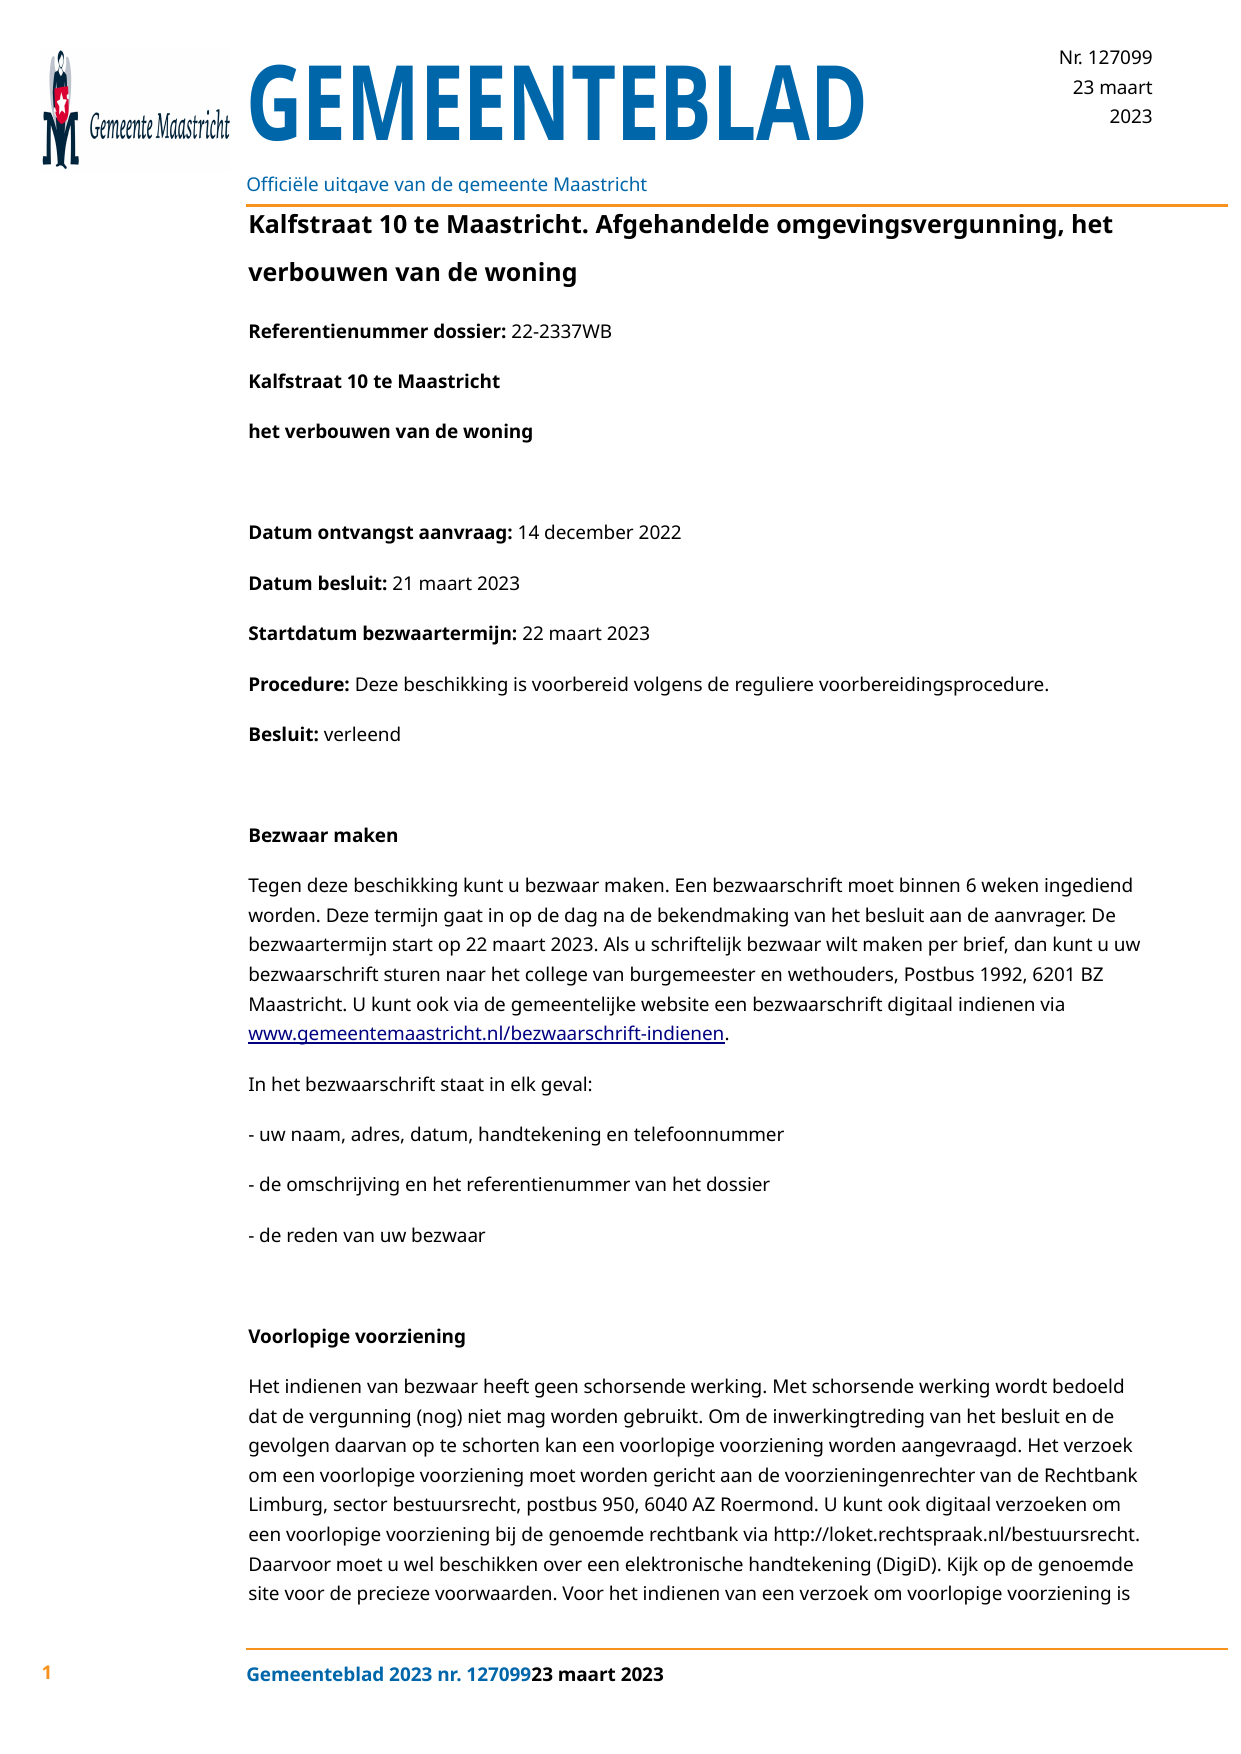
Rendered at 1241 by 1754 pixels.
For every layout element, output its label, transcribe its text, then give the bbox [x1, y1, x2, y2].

text - de reden van uw bezwaar [248, 1222, 1152, 1248]
text het verbouwen van de woning [248, 419, 1152, 444]
text In het bezwaarschrift staat in elk geval: [248, 1071, 1152, 1097]
text Kalfstraat 10 te Maastricht [248, 368, 1152, 394]
text Het indienen van bezwaar heeft geen schorsende werking. Met schorsende werking wordt bedoeld dat de vergunning (nog) niet mag worden gebruikt. Om de inwerkingtreding van het besluit en de gevolgen daarvan op te schorten kan een voorlopige voorziening worden aangevraagd. Het verzoek om een voorlopige voorziening moet worden gericht aan de voorzieningenrechter van de Rechtbank Limburg, sector bestuursrecht, postbus 950, 6040 AZ Roermond. U kunt ook digitaal verzoeken om een voorlopige voorziening bij de genoemde rechtbank via http://loket.rechtspraak.nl/bestuursrecht. Daarvoor moet u wel beschikken over een elektronische handtekening (DigiD). Kijk op de genoemde site voor de precieze voorwaarden. Voor het indienen van een verzoek om voorlopige voorziening is [248, 1373, 1152, 1606]
text - de omschrijving en het referentienummer van het dossier [248, 1172, 1152, 1197]
text Referentienummer dossier: 22-2337WB [248, 318, 1152, 344]
picture [41, 47, 231, 172]
text Procedure: Deze beschikking is voorbereid volgens de reguliere voorbereidingsprocedure. [248, 671, 1152, 697]
text Startdatum bezwaartermijn: 22 maart 2023 [248, 620, 1152, 646]
text Datum ontvangst aanvraag: 14 december 2022 [248, 519, 1152, 545]
text Bezwaar maken [248, 822, 1152, 848]
text Datum besluit: 21 maart 2023 [248, 570, 1152, 596]
text - uw naam, adres, datum, handtekening en telefoonnummer [248, 1121, 1152, 1147]
text Besluit: verleend [248, 721, 1152, 747]
text Voorlopige voorziening [248, 1323, 1152, 1349]
text Tegen deze beschikking kunt u bezwaar maken. Een bezwaarschrift moet binnen 6 weken ingediend worden. Deze termijn gaat in op de dag na de bekendmaking van het besluit aan de aanvrager. De bezwaartermijn start op 22 maart 2023. Als u schriftelijk bezwaar wilt maken per brief, dan kunt u uw bezwaarschrift sturen naar het college van burgemeester en wethouders, Postbus 1992, 6201 BZ Maastricht. U kunt ook via de gemeentelijke website een bezwaarschrift digitaal indienen via www.gemeentemaastricht.nl/bezwaarschrift-indienen. [248, 872, 1152, 1046]
text Kalfstraat 10 te Maastricht. Afgehandelde omgevingsvergunning, het verbouwen van de woning [248, 207, 1152, 288]
